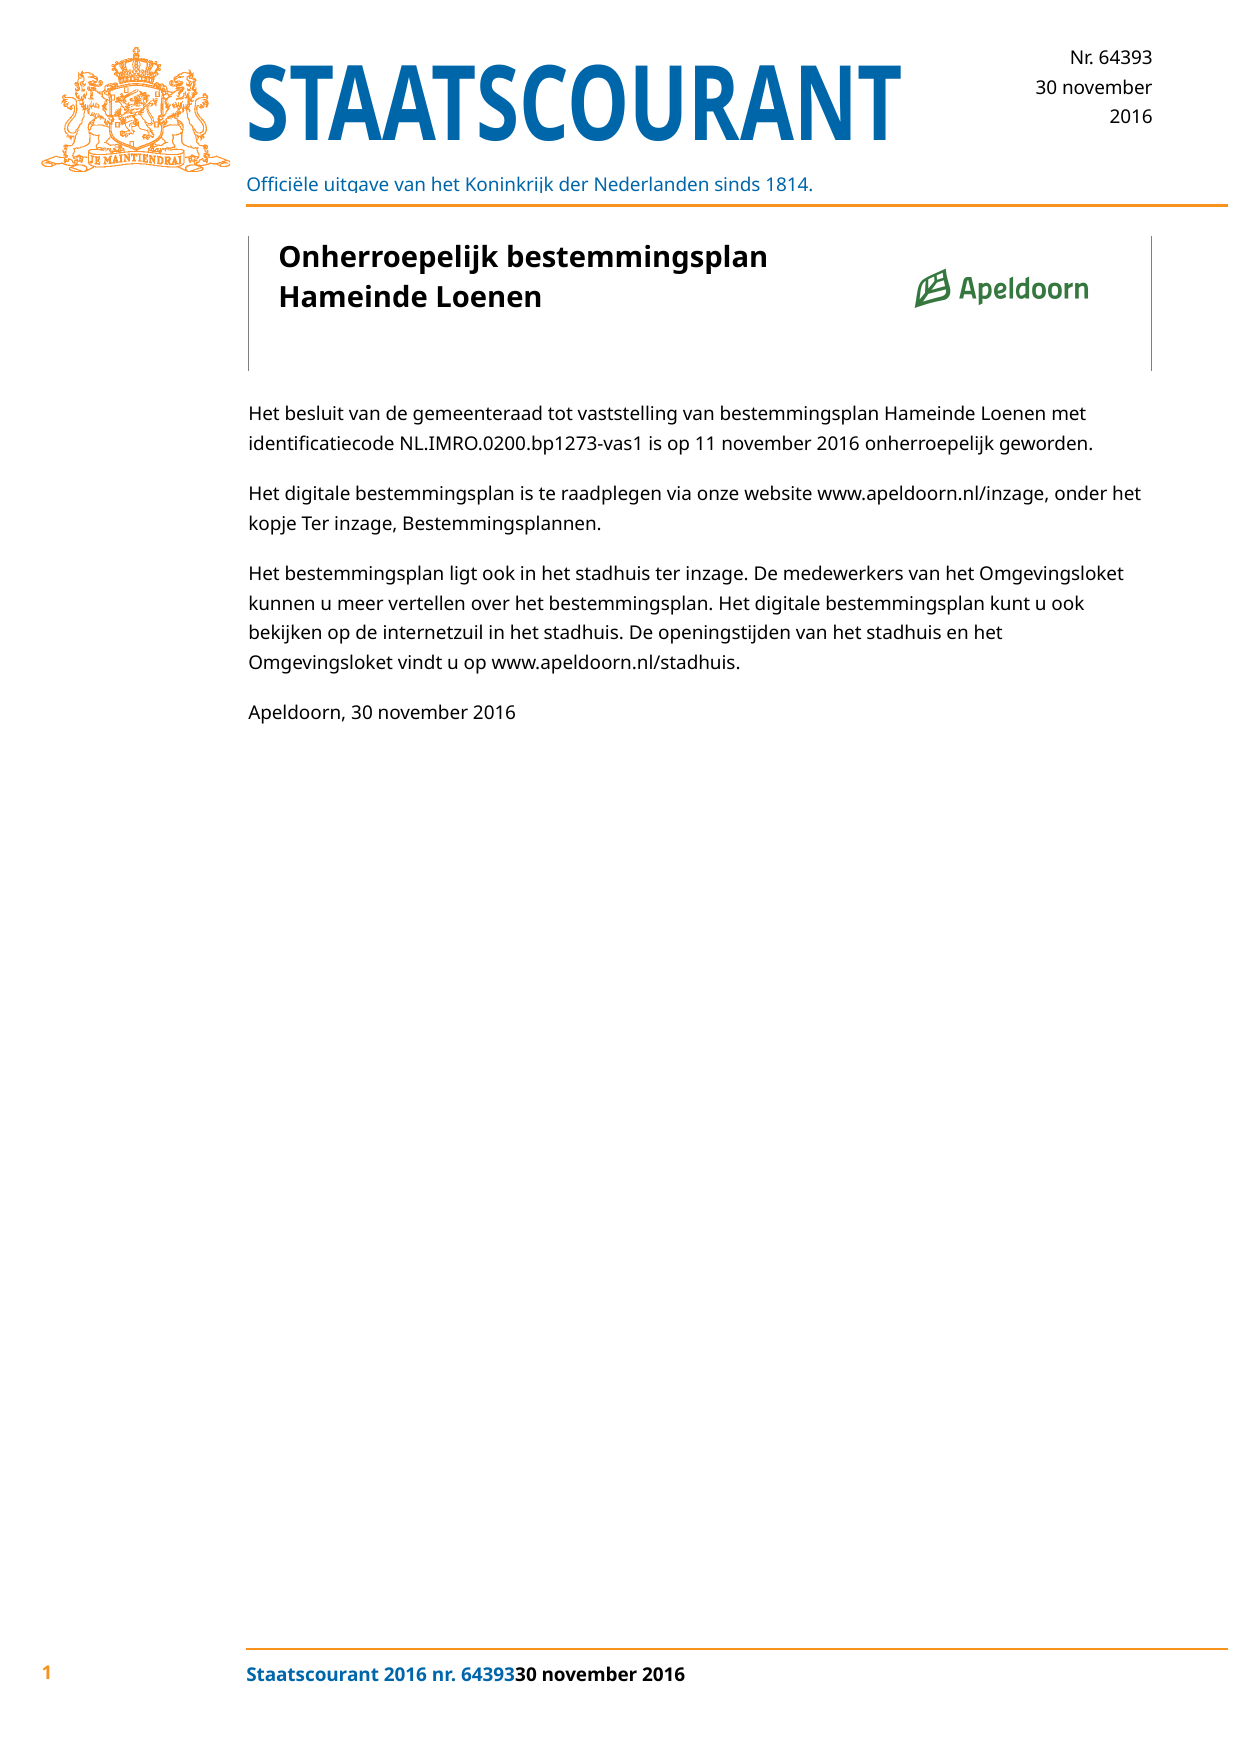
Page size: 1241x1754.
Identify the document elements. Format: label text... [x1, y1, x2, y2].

picture [41, 47, 231, 172]
text Het besluit van de gemeenteraad tot vaststelling van bestemmingsplan Hameinde Loenen met identificatiecode NL.IMRO.0200.bp1273-vas1 is op 11 november 2016 onherroepelijk geworden. [248, 400, 1152, 455]
text Het bestemmingsplan ligt ook in het stadhuis ter inzage. De medewerkers van het Omgevingsloket kunnen u meer vertellen over het bestemmingsplan. Het digitale bestemmingsplan kunt u ook bekijken op de internetzuil in het stadhuis. De openingstijden van het stadhuis en het Omgevingsloket vindt u op www.apeldoorn.nl/stadhuis. [248, 560, 1152, 674]
table_header Onherroepelijk bestemmingsplan Hameinde Loenen [249, 236, 850, 371]
text Het digitale bestemmingsplan is te raadplegen via onze website www.apeldoorn.nl/inzage, onder het kopje Ter inzage, Bestemmingsplannen. [248, 480, 1152, 535]
table_header [850, 236, 1151, 371]
text Apeldoorn, 30 november 2016 [248, 699, 1152, 725]
picture [882, 236, 1119, 345]
